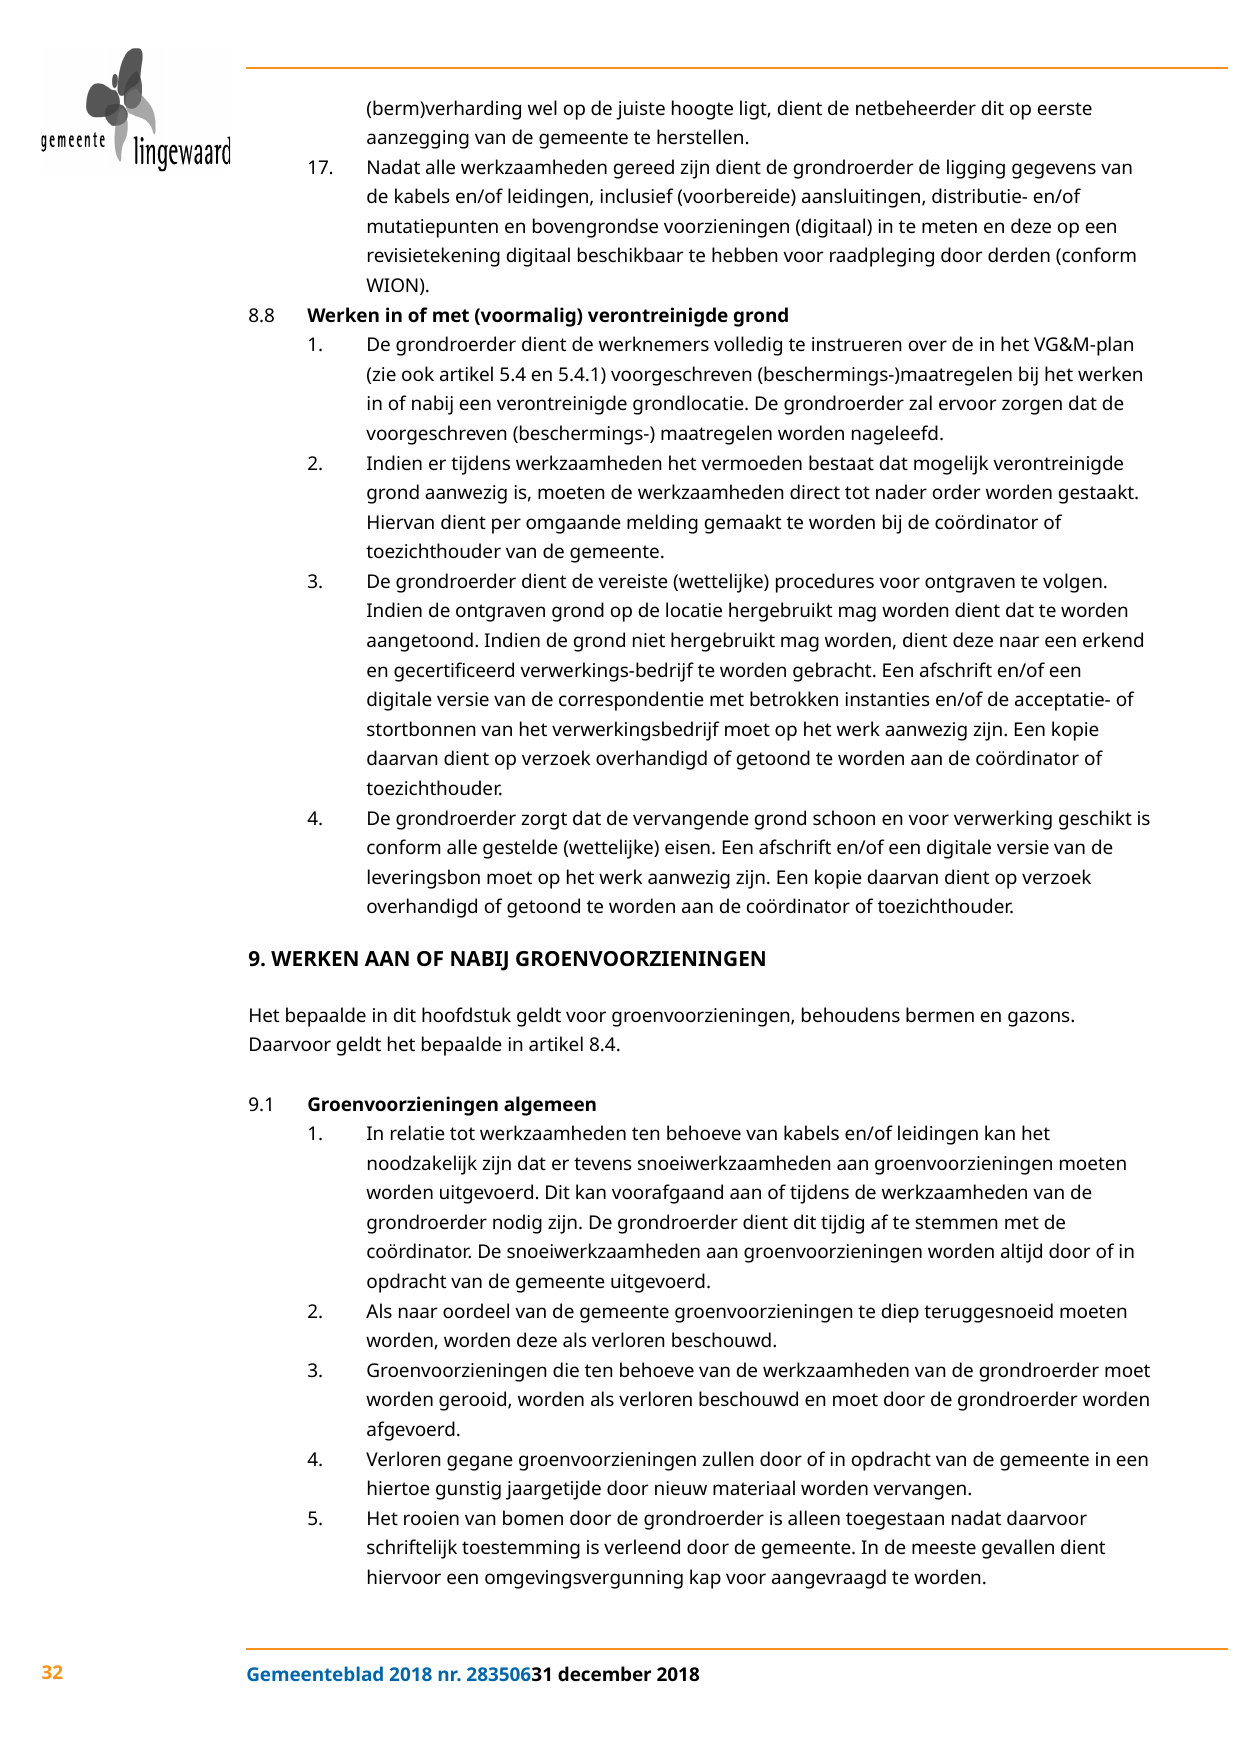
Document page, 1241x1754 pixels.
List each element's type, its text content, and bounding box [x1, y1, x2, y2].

list Nadat alle werkzaamheden gereed zijn dient de grondroerder de ligging gegevens van de kabels en/of leidingen, inclusief (voorbereide) aansluitingen, distributie- en/of mutatiepunten en bovengrondse voorzieningen (digitaal) in te meten en deze op een revisietekening digitaal beschikbaar te hebben voor raadpleging door derden (conform WION). [307, 154, 1152, 298]
list (berm)verharding wel op de juiste hoogte ligt, dient de netbeheerder dit op eerste aanzegging van de gemeente te herstellen. [307, 95, 1152, 150]
list In relatie tot werkzaamheden ten behoeve van kabels en/of leidingen kan het noodzakelijk zijn dat er tevens snoeiwerkzaamheden aan groenvoorzieningen moeten worden uitgevoerd. Dit kan voorafgaand aan of tijdens de werkzaamheden van de grondroerder nodig zijn. De grondroerder dient dit tijdig af te stemmen met de coördinator. De snoeiwerkzaamheden aan groenvoorzieningen worden altijd door of in opdracht van de gemeente uitgevoerd. [307, 1120, 1152, 1294]
list Groenvoorzieningen die ten behoeve van de werkzaamheden van de grondroerder moet worden gerooid, worden als verloren beschouwd en moet door de grondroerder worden afgevoerd. [307, 1357, 1152, 1442]
text Het bepaalde in dit hoofdstuk geldt voor groenvoorzieningen, behoudens bermen en gazons. [248, 1002, 1152, 1028]
text 9. WERKEN AAN OF NABIJ GROENVOORZIENINGEN [248, 944, 1152, 972]
text Daarvoor geldt het bepaalde in artikel 8.4. [248, 1032, 1152, 1057]
list Als naar oordeel van de gemeente groenvoorzieningen te diep teruggesnoeid moeten worden, worden deze als verloren beschouwd. [307, 1298, 1152, 1353]
list De grondroerder dient de vereiste (wettelijke) procedures voor ontgraven te volgen. Indien de ontgraven grond op de locatie hergebruikt mag worden dient dat te worden aangetoond. Indien de grond niet hergebruikt mag worden, dient deze naar een erkend en gecertificeerd verwerkings-bedrijf te worden gebracht. Een afschrift en/of een digitale versie van de correspondentie met betrokken instanties en/of de acceptatie- of stortbonnen van het verwerkingsbedrijf moet op het werk aanwezig zijn. Een kopie daarvan dient op verzoek overhandigd of getoond te worden aan de coördinator of toezichthouder. [307, 568, 1152, 801]
list Verloren gegane groenvoorzieningen zullen door of in opdracht van de gemeente in een hiertoe gunstig jaargetijde door nieuw materiaal worden vervangen. [307, 1446, 1152, 1501]
list Indien er tijdens werkzaamheden het vermoeden bestaat dat mogelijk verontreinigde grond aanwezig is, moeten de werkzaamheden direct tot nader order worden gestaakt. Hiervan dient per omgaande melding gemaakt te worden bij de coördinator of toezichthouder van de gemeente. [307, 450, 1152, 564]
list Groenvoorzieningen algemeen [248, 1091, 1152, 1116]
list Werken in of met (voormalig) verontreinigde grond [248, 302, 1152, 328]
list De grondroerder dient de werknemers volledig te instrueren over de in het VG&M-plan (zie ook artikel 5.4 en 5.4.1) voorgeschreven (beschermings-)maatregelen bij het werken in of nabij een verontreinigde grondlocatie. De grondroerder zal ervoor zorgen dat de voorgeschreven (beschermings-) maatregelen worden nageleefd. [307, 331, 1152, 446]
list De grondroerder zorgt dat de vervangende grond schoon en voor verwerking geschikt is conform alle gestelde (wettelijke) eisen. Een afschrift en/of een digitale versie van de leveringsbon moet op het werk aanwezig zijn. Een kopie daarvan dient op verzoek overhandigd of getoond te worden aan de coördinator of toezichthouder. [307, 805, 1152, 919]
list Het rooien van bomen door de grondroerder is alleen toegestaan nadat daarvoor schriftelijk toestemming is verleend door de gemeente. In de meeste gevallen dient hiervoor een omgevingsvergunning kap voor aangevraagd te worden. [307, 1505, 1152, 1590]
picture [41, 47, 231, 172]
